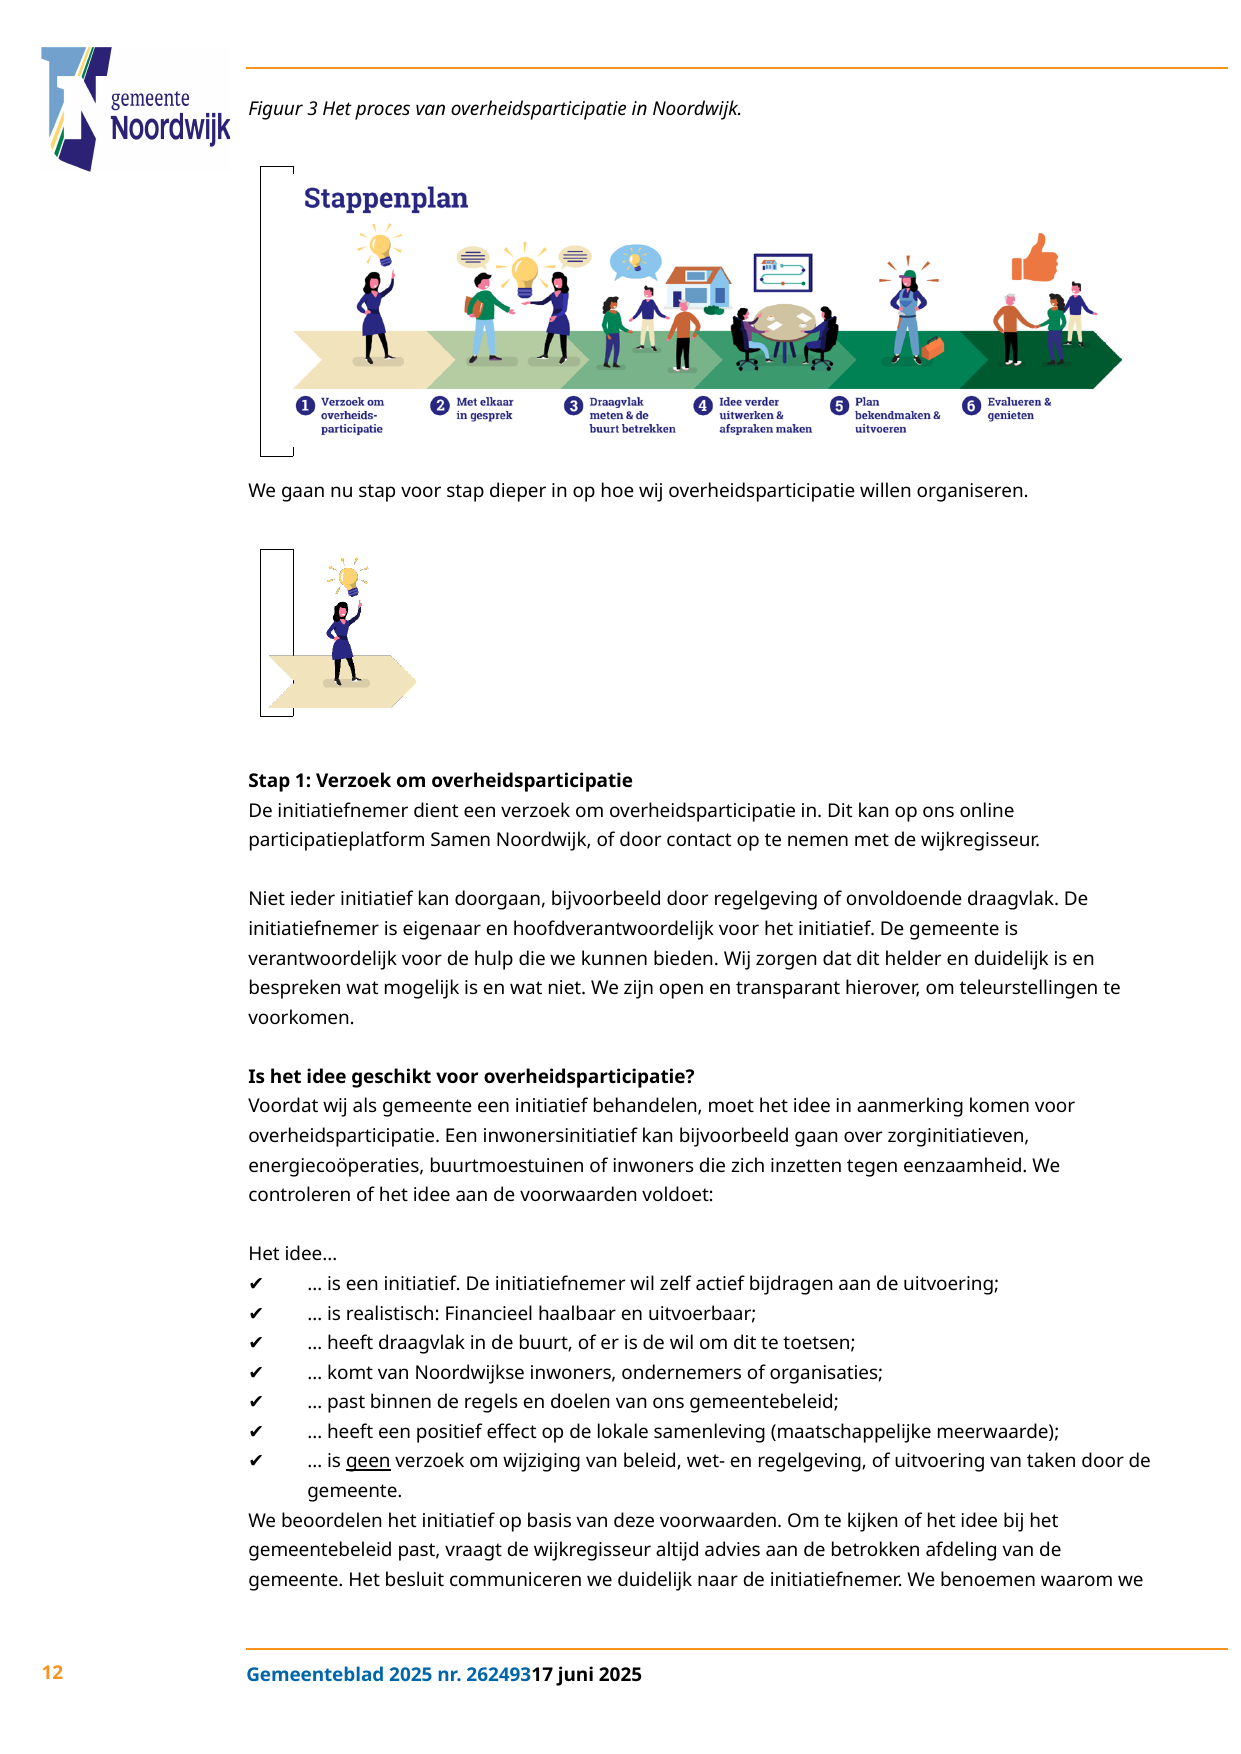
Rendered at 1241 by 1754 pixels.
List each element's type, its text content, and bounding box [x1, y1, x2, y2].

text Niet ieder initiatief kan doorgaan, bijvoorbeeld door regelgeving of onvoldoende draagvlak. De initiatiefnemer is eigenaar en hoofdverantwoordelijk voor het initiatief. De gemeente is verantwoordelijk voor de hulp die we kunnen bieden. Wij zorgen dat dit helder en duidelijk is en bespreken wat mogelijk is en wat niet. We zijn open en transparant hierover, om teleurstellingen te voorkomen. [248, 886, 1152, 1030]
text De initiatiefnemer dient een verzoek om overheidsparticipatie in. Dit kan op ons online participatieplatform Samen Noordwijk, of door contact op te nemen met de wijkregisseur. [248, 797, 1152, 852]
text Stap 1: Verzoek om overheidsparticipatie [248, 767, 1152, 793]
picture [268, 174, 1155, 447]
list … past binnen de regels en doelen van ons gemeentebeleid; [248, 1388, 1152, 1414]
list … heeft een positief effect op de lokale samenleving (maatschappelijke meerwaarde); [248, 1418, 1152, 1444]
text Figuur 3 Het proces van overheidsparticipatie in Noordwijk. [248, 95, 1152, 121]
list … is realistisch: Financieel haalbaar en uitvoerbaar; [248, 1300, 1152, 1326]
text Het idee… [248, 1241, 1152, 1266]
list … is een initiatief. De initiatiefnemer wil zelf actief bijdragen aan de uitvoering; [248, 1270, 1152, 1296]
picture [41, 47, 231, 172]
list … komt van Noordwijkse inwoners, ondernemers of organisaties; [248, 1359, 1152, 1385]
list … is geen verzoek om wijziging van beleid, wet- en regelgeving, of uitvoering van taken door de gemeente. [248, 1448, 1152, 1503]
text Voordat wij als gemeente een initiatief behandelen, moet het idee in aanmerking komen voor overheidsparticipatie. Een inwonersinitiatief kan bijvoorbeeld gaan over zorginitiatieven, energiecoöperaties, buurtmoestuinen of inwoners die zich inzetten tegen eenzaamheid. We controleren of het idee aan de voorwaarden voldoet: [248, 1093, 1152, 1207]
text Is het idee geschikt voor overheidsparticipatie? [248, 1063, 1152, 1089]
text We beoordelen het initiatief op basis van deze voorwaarden. Om te kijken of het idee bij het gemeentebeleid past, vraagt de wijkregisseur altijd advies aan de betrokken afdeling van de gemeente. Het besluit communiceren we duidelijk naar de initiatiefnemer. We benoemen waarom we [248, 1507, 1152, 1592]
picture [268, 557, 417, 708]
list … heeft draagvlak in de buurt, of er is de wil om dit te toetsen; [248, 1329, 1152, 1355]
text We gaan nu stap voor stap dieper in op hoe wij overheidsparticipatie willen organiseren. [248, 477, 1152, 503]
